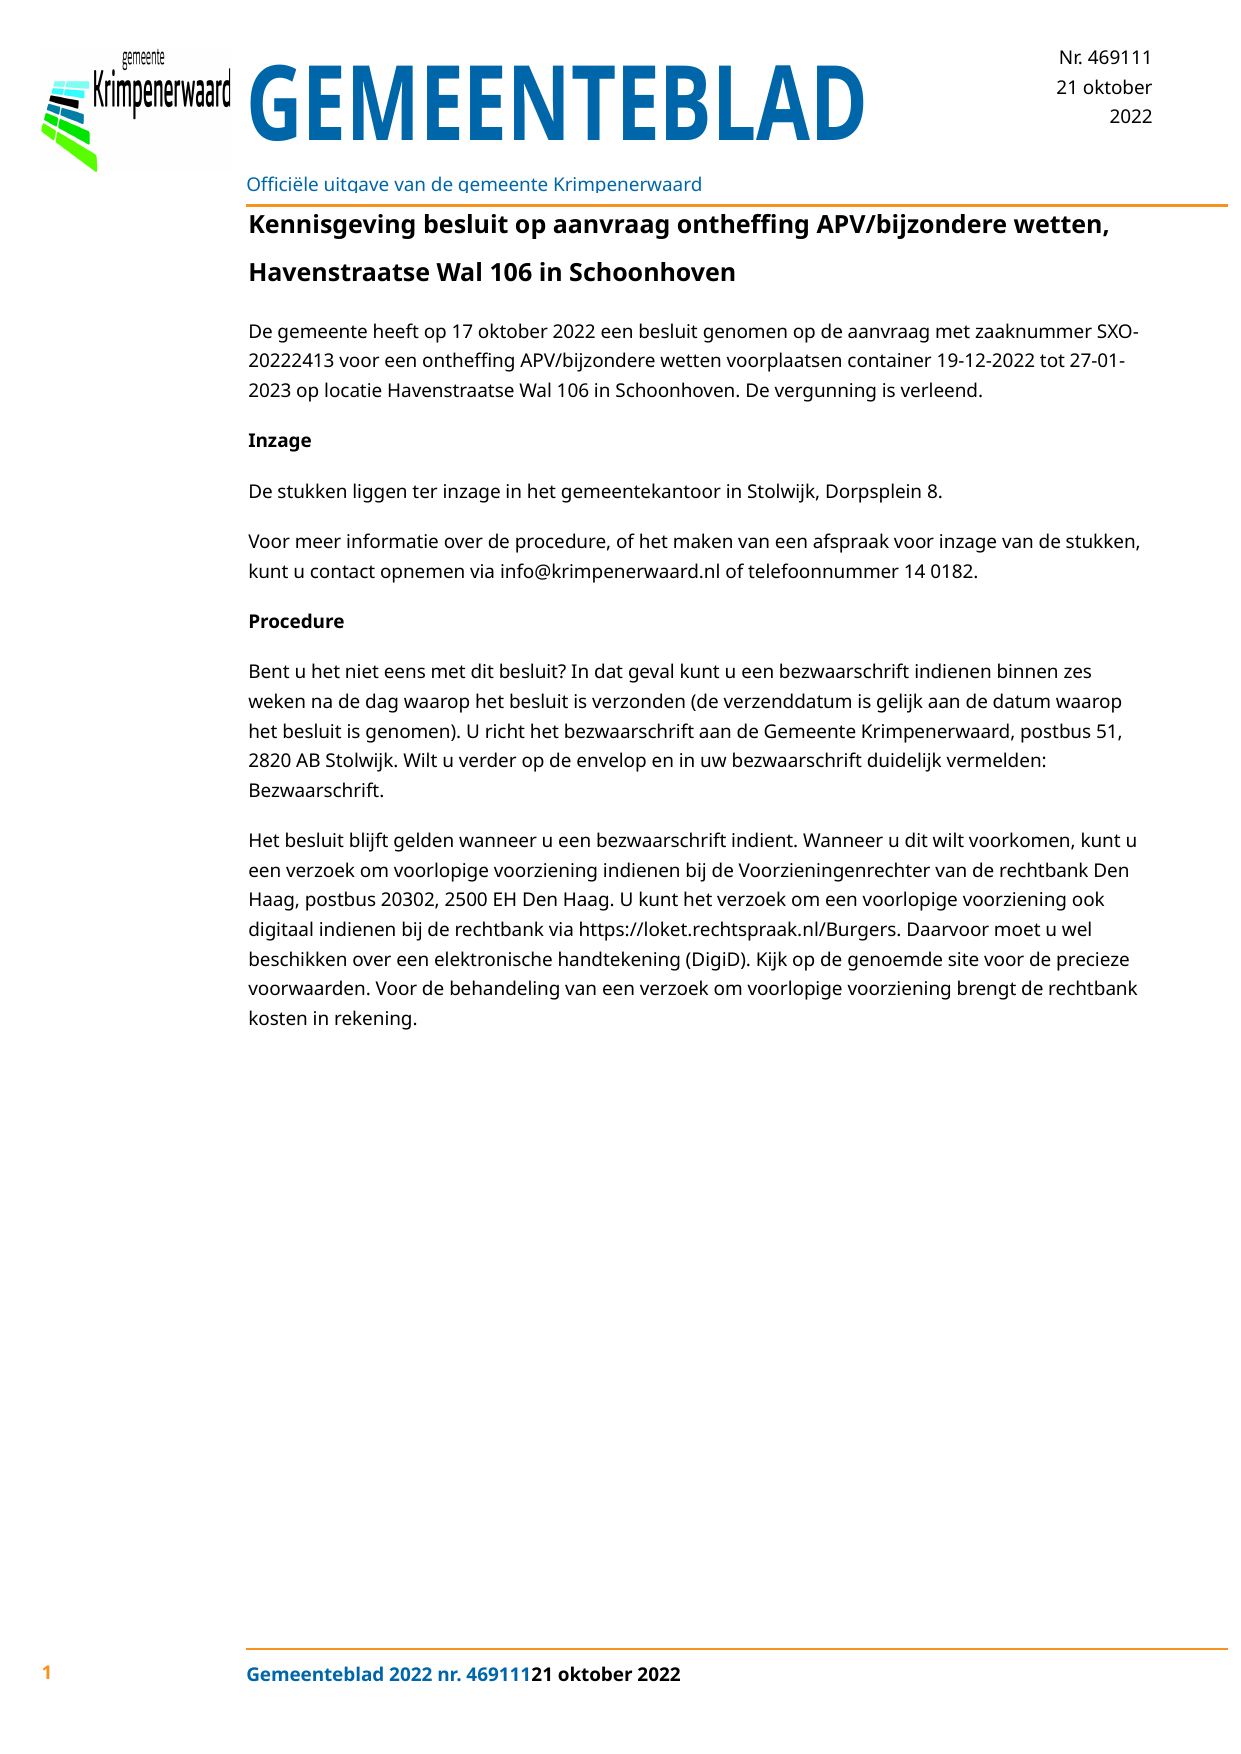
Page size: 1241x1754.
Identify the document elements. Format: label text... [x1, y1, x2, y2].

text Kennisgeving besluit op aanvraag ontheffing APV/bijzondere wetten, Havenstraatse Wal 106 in Schoonhoven [248, 207, 1152, 288]
text De gemeente heeft op 17 oktober 2022 een besluit genomen op de aanvraag met zaaknummer SXO-20222413 voor een ontheffing APV/bijzondere wetten voorplaatsen container 19-12-2022 tot 27-01-2023 op locatie Havenstraatse Wal 106 in Schoonhoven. De vergunning is verleend. [248, 318, 1152, 403]
text Het besluit blijft gelden wanneer u een bezwaarschrift indient. Wanneer u dit wilt voorkomen, kunt u een verzoek om voorlopige voorziening indienen bij de Voorzieningenrechter van de rechtbank Den Haag, postbus 20302, 2500 EH Den Haag. U kunt het verzoek om een voorlopige voorziening ook digitaal indienen bij de rechtbank via https://loket.rechtspraak.nl/Burgers. Daarvoor moet u wel beschikken over een elektronische handtekening (DigiD). Kijk op de genoemde site voor de precieze voorwaarden. Voor de behandeling van een verzoek om voorlopige voorziening brengt de rechtbank kosten in rekening. [248, 827, 1152, 1031]
text Inzage [248, 427, 1152, 453]
text Bent u het niet eens met dit besluit? In dat geval kunt u een bezwaarschrift indienen binnen zes weken na de dag waarop het besluit is verzonden (de verzenddatum is gelijk aan de datum waarop het besluit is genomen). U richt het bezwaarschrift aan de Gemeente Krimpenerwaard, postbus 51, 2820 AB Stolwijk. Wilt u verder op de envelop en in uw bezwaarschrift duidelijk vermelden: Bezwaarschrift. [248, 659, 1152, 803]
text Voor meer informatie over de procedure, of het maken van een afspraak voor inzage van de stukken, kunt u contact opnemen via info@krimpenerwaard.nl of telefoonnummer 14 0182. [248, 528, 1152, 584]
text Procedure [248, 608, 1152, 634]
text De stukken liggen ter inzage in het gemeentekantoor in Stolwijk, Dorpsplein 8. [248, 478, 1152, 504]
picture [41, 47, 231, 172]
